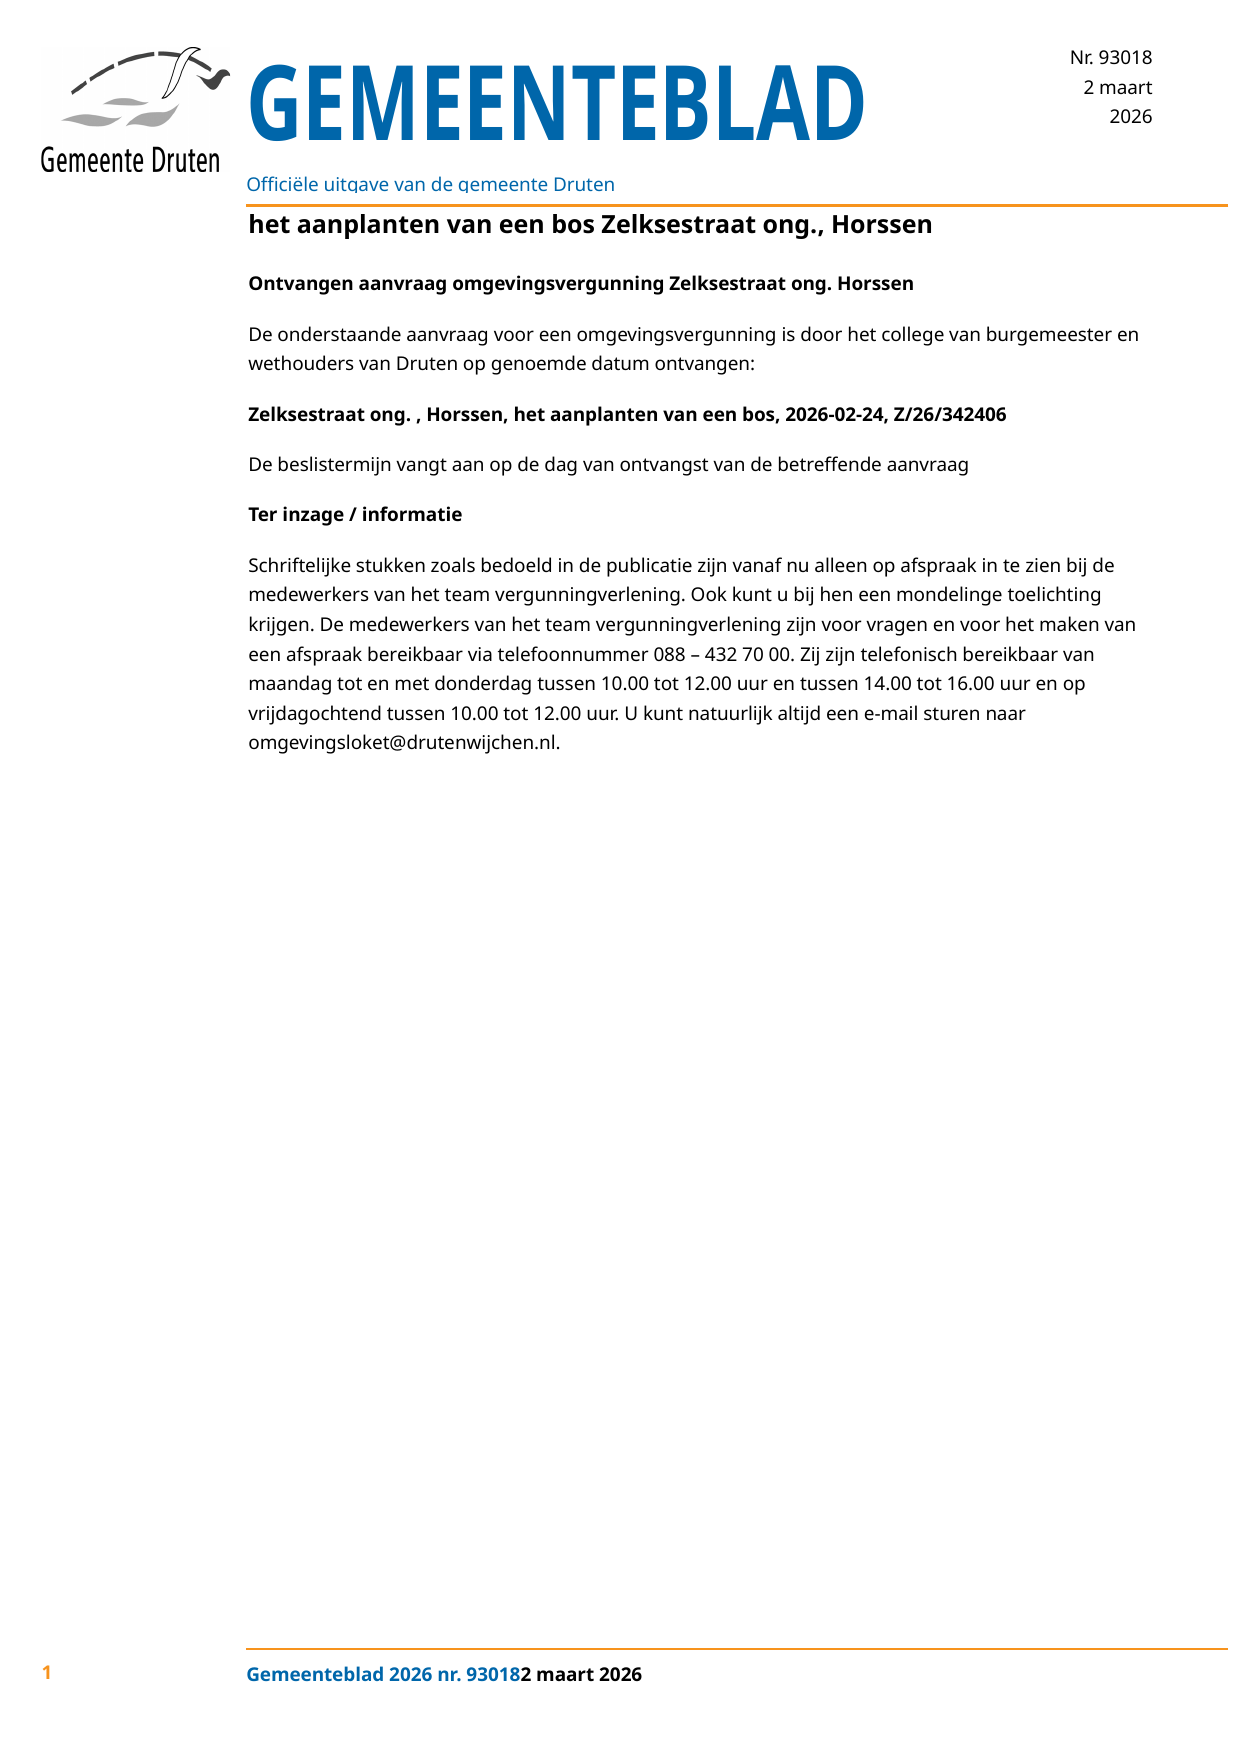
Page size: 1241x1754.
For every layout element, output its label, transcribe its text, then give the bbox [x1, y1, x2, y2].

text Schriftelijke stukken zoals bedoeld in de publicatie zijn vanaf nu alleen op afspraak in te zien bij de medewerkers van het team vergunningverlening. Ook kunt u bij hen een mondelinge toelichting krijgen. De medewerkers van het team vergunningverlening zijn voor vragen en voor het maken van een afspraak bereikbaar via telefoonnummer 088 – 432 70 00. Zij zijn telefonisch bereikbaar van maandag tot en met donderdag tussen 10.00 tot 12.00 uur en tussen 14.00 tot 16.00 uur en op vrijdagochtend tussen 10.00 tot 12.00 uur. U kunt natuurlijk altijd een e-mail sturen naar omgevingsloket@drutenwijchen.nl. [248, 552, 1152, 755]
text het aanplanten van een bos Zelksestraat ong., Horssen [248, 207, 1152, 241]
text De beslistermijn vangt aan op de dag van ontvangst van de betreffende aanvraag [248, 451, 1152, 477]
text Ontvangen aanvraag omgevingsvergunning Zelksestraat ong. Horssen [248, 270, 1152, 296]
text Zelksestraat ong. , Horssen, het aanplanten van een bos, 2026-02-24, Z/26/342406 [248, 401, 1152, 426]
text De onderstaande aanvraag voor een omgevingsvergunning is door het college van burgemeester en wethouders van Druten op genoemde datum ontvangen: [248, 321, 1152, 376]
picture [41, 47, 231, 172]
text Ter inzage / informatie [248, 502, 1152, 527]
